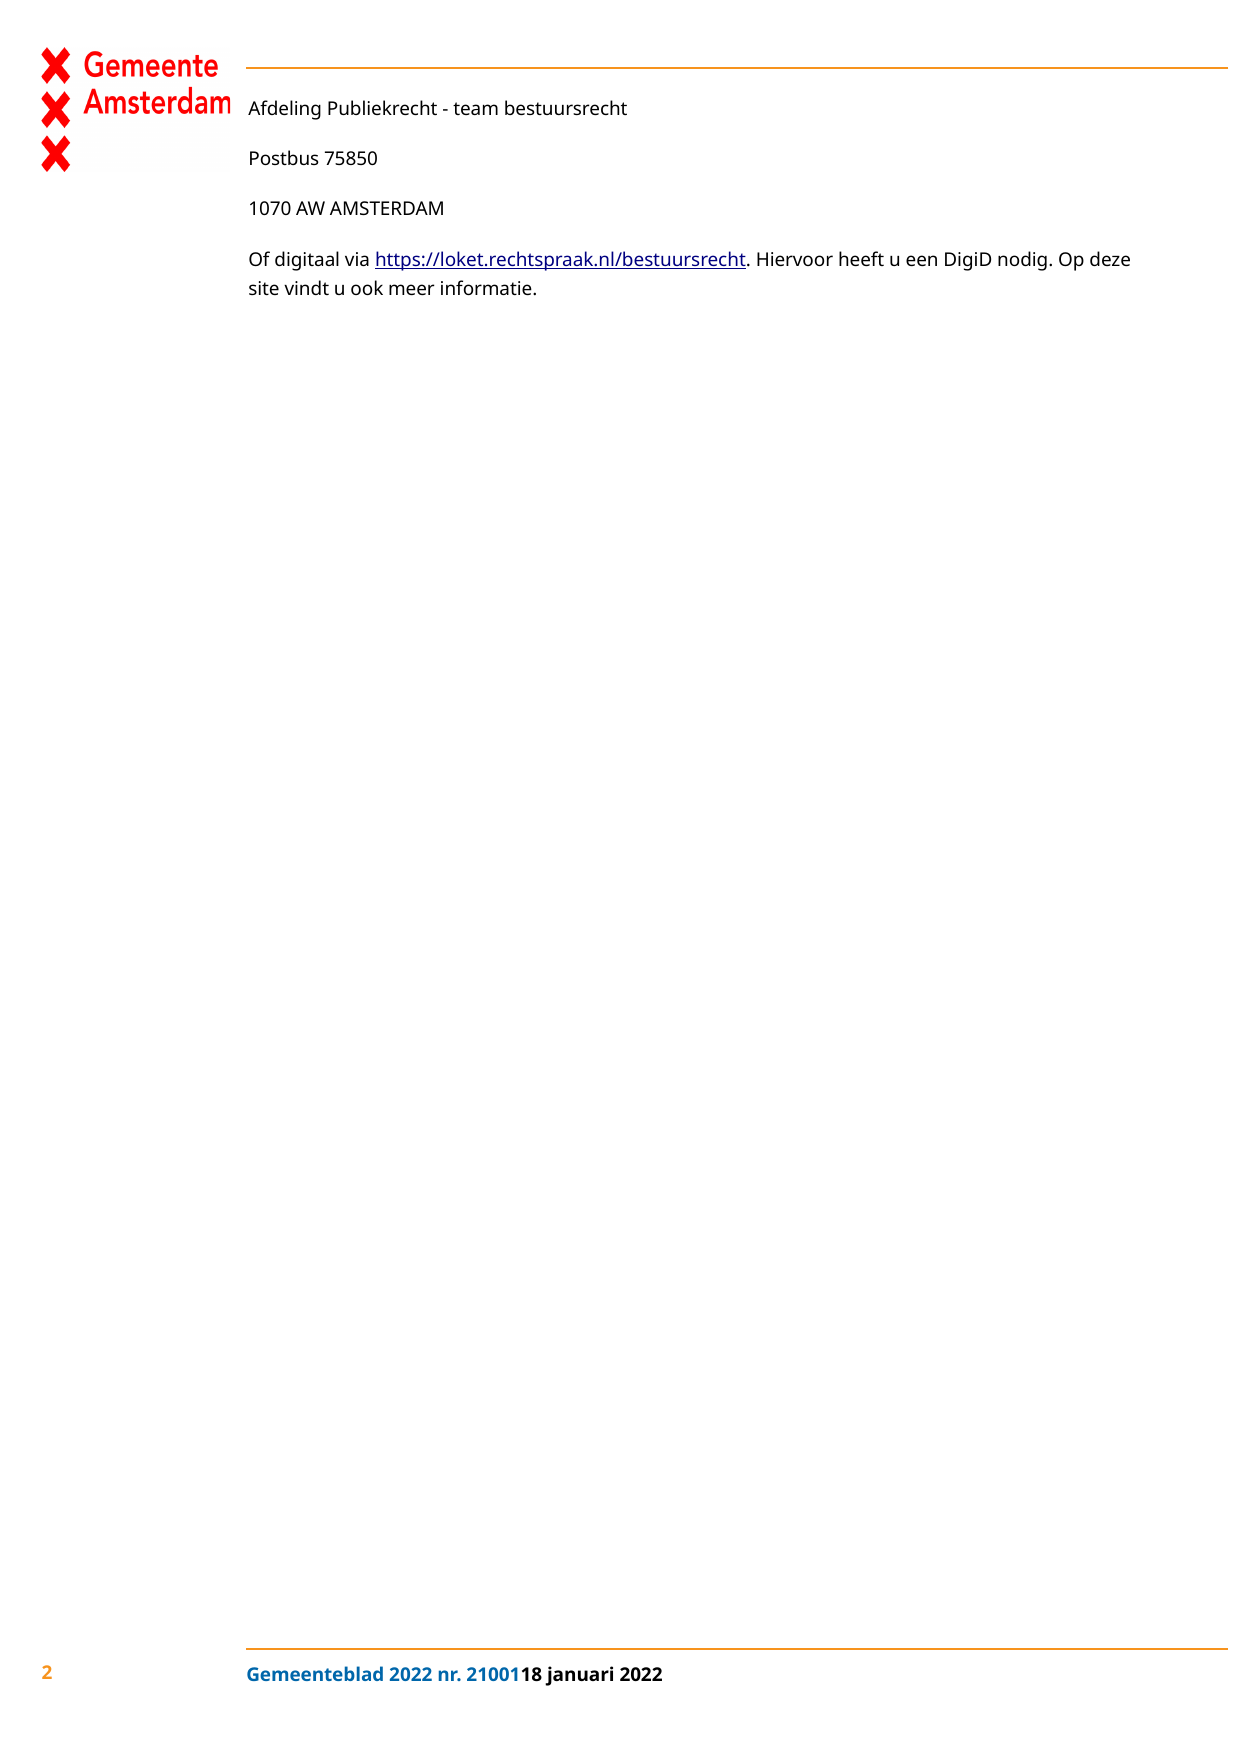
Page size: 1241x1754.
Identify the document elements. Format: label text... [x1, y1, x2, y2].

text Of digitaal via https://loket.rechtspraak.nl/bestuursrecht. Hiervoor heeft u een DigiD nodig. Op deze site vindt u ook meer informatie. [248, 246, 1152, 301]
text 1070 AW AMSTERDAM [248, 196, 1152, 221]
text Postbus 75850 [248, 145, 1152, 171]
text Afdeling Publiekrecht - team bestuursrecht [248, 95, 1152, 121]
picture [41, 47, 231, 172]
